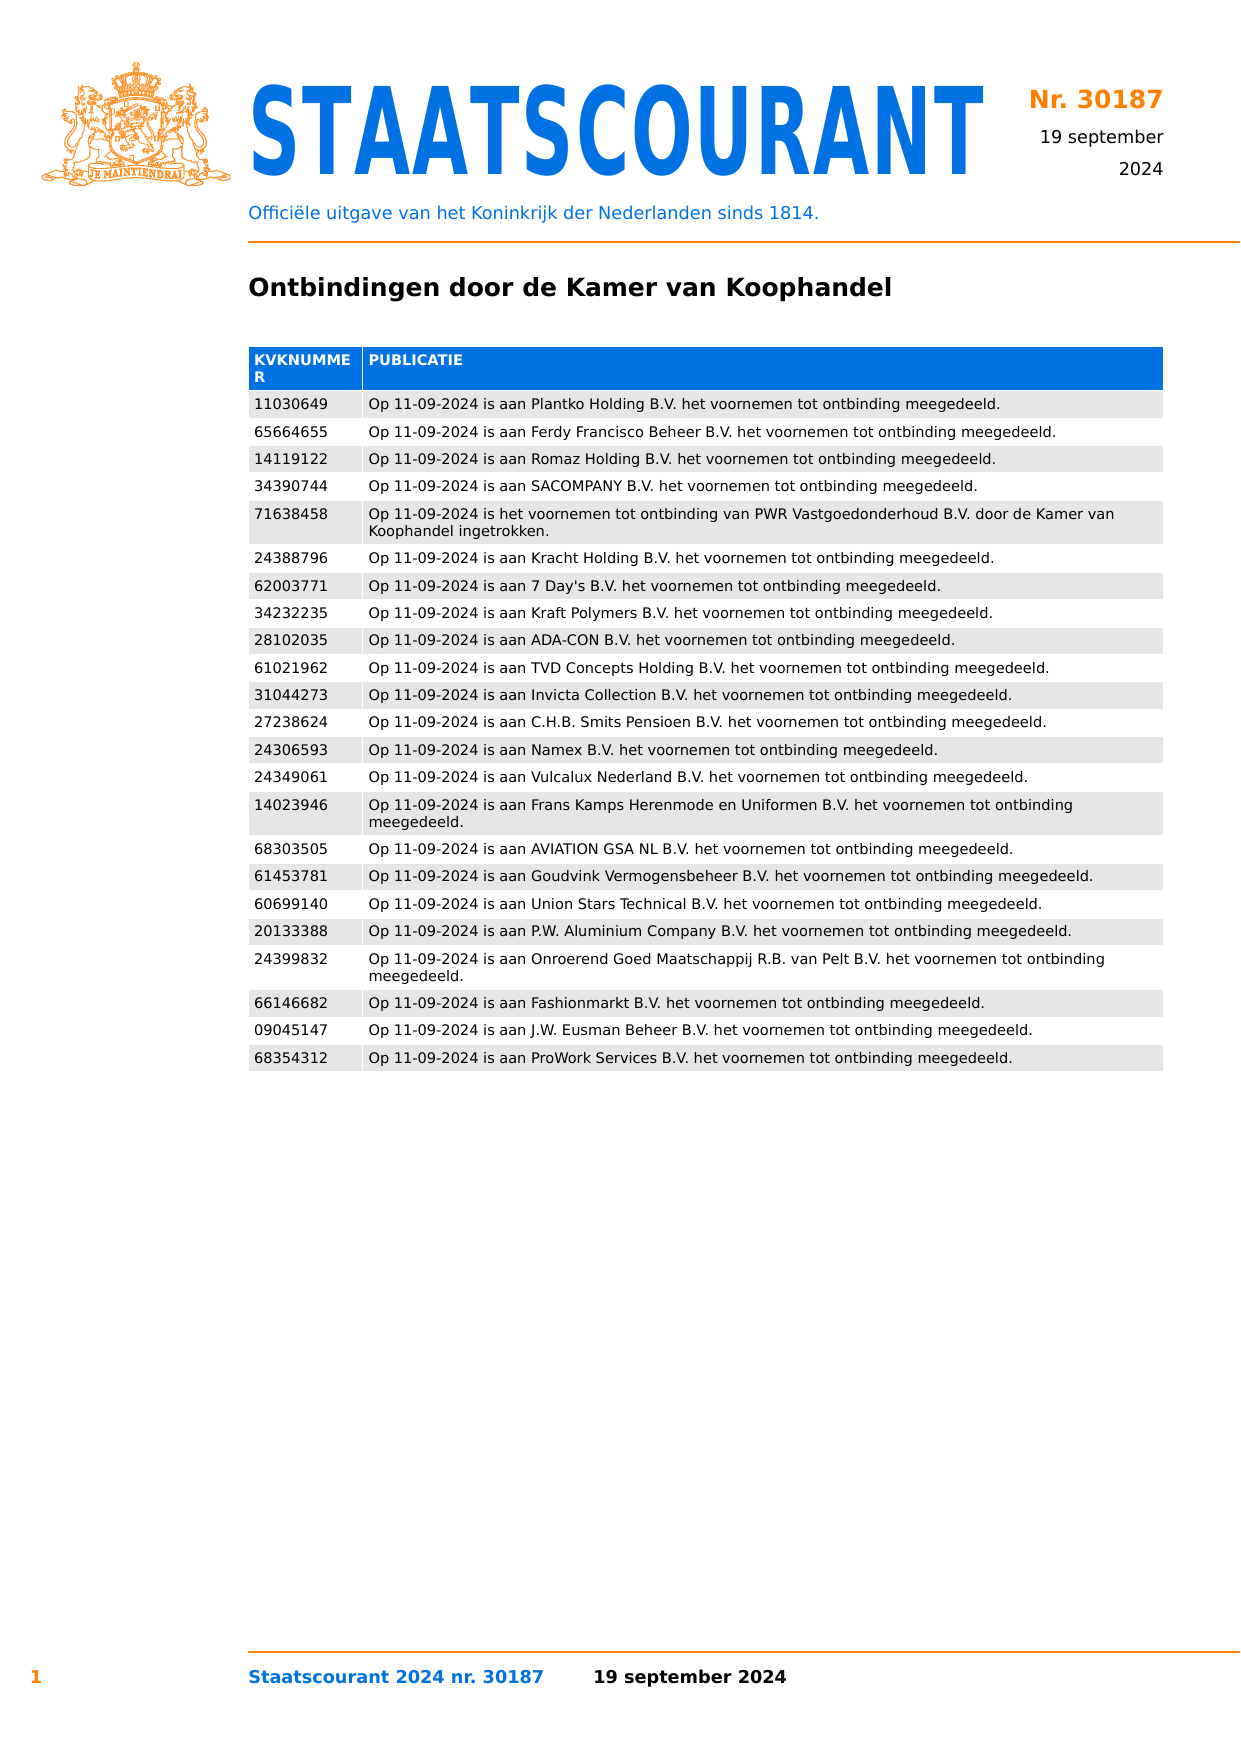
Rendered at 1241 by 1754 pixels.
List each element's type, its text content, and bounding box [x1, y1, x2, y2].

table_cell Op 11-09-2024 is aan Invicta Collection B.V. het voornemen tot ontbinding meegedeeld. [363, 682, 1163, 709]
table_cell Op 11-09-2024 is aan AVIATION GSA NL B.V. het voornemen tot ontbinding meegedeeld. [363, 836, 1163, 863]
table_cell 34390744 [249, 474, 362, 500]
table_header KVKNUMMER [249, 347, 362, 390]
table_cell Op 11-09-2024 is aan ADA-CON B.V. het voornemen tot ontbinding meegedeeld. [363, 628, 1163, 654]
table_cell Op 11-09-2024 is aan Plantko Holding B.V. het voornemen tot ontbinding meegedeeld. [363, 391, 1163, 418]
table_cell Op 11-09-2024 is aan Goudvink Vermogensbeheer B.V. het voornemen tot ontbinding meegedeeld. [363, 864, 1163, 890]
table_header STAATSCOURANT [248, 62, 998, 203]
table_cell Op 11-09-2024 is aan SACOMPANY B.V. het voornemen tot ontbinding meegedeeld. [363, 474, 1163, 500]
table_cell Op 11-09-2024 is aan P.W. Aluminium Company B.V. het voornemen tot ontbinding meegedeeld. [363, 919, 1163, 945]
table_cell 27238624 [249, 710, 362, 736]
table_cell Op 11-09-2024 is aan Ferdy Francisco Beheer B.V. het voornemen tot ontbinding meegedeeld. [363, 419, 1163, 445]
table_cell Op 11-09-2024 is aan Romaz Holding B.V. het voornemen tot ontbinding meegedeeld. [363, 446, 1163, 472]
table_cell Op 11-09-2024 is aan TVD Concepts Holding B.V. het voornemen tot ontbinding meegedeeld. [363, 655, 1163, 681]
table_cell Op 11-09-2024 is aan Union Stars Technical B.V. het voornemen tot ontbinding meegedeeld. [363, 891, 1163, 917]
picture [41, 62, 231, 186]
table_cell Officiële uitgave van het Koninkrijk der Nederlanden sinds 1814. [248, 203, 1240, 241]
table_cell Op 11-09-2024 is aan 7 Day's B.V. het voornemen tot ontbinding meegedeeld. [363, 573, 1163, 599]
table_cell Op 11-09-2024 is aan Vulcalux Nederland B.V. het voornemen tot ontbinding meegedeeld. [363, 765, 1163, 791]
table_cell 68303505 [249, 836, 362, 863]
table_cell 34232235 [249, 600, 362, 626]
table_cell Op 11-09-2024 is aan ProWork Services B.V. het voornemen tot ontbinding meegedeeld. [363, 1045, 1163, 1071]
table_cell 71638458 [249, 501, 362, 544]
table_cell 28102035 [249, 628, 362, 654]
table_cell 31044273 [249, 682, 362, 709]
table_cell 24306593 [249, 737, 362, 763]
table_cell 14023946 [249, 792, 362, 835]
subtitle Ontbindingen door de Kamer van Koophandel [248, 273, 1163, 302]
table_cell Op 11-09-2024 is aan Onroerend Goed Maatschappij R.B. van Pelt B.V. het voornemen tot ontbinding meegedeeld. [363, 946, 1163, 989]
table_header [25, 62, 248, 241]
table_header PUBLICATIE [363, 347, 1163, 390]
table_cell 24388796 [249, 545, 362, 572]
table_cell Op 11-09-2024 is aan Kracht Holding B.V. het voornemen tot ontbinding meegedeeld. [363, 545, 1163, 572]
table_cell 68354312 [249, 1045, 362, 1071]
table_cell 61453781 [249, 864, 362, 890]
table_cell Op 11-09-2024 is aan J.W. Eusman Beheer B.V. het voornemen tot ontbinding meegedeeld. [363, 1018, 1163, 1044]
table_cell 62003771 [249, 573, 362, 599]
table_cell Op 11-09-2024 is aan Fashionmarkt B.V. het voornemen tot ontbinding meegedeeld. [363, 990, 1163, 1017]
table_cell 2024 [998, 153, 1240, 203]
table_cell Op 11-09-2024 is het voornemen tot ontbinding van PWR Vastgoedonderhoud B.V. door de Kamer van Koophandel ingetrokken. [363, 501, 1163, 544]
table_cell 61021962 [249, 655, 362, 681]
table_cell Op 11-09-2024 is aan C.H.B. Smits Pensioen B.V. het voornemen tot ontbinding meegedeeld. [363, 710, 1163, 736]
table_cell 65664655 [249, 419, 362, 445]
table_cell 66146682 [249, 990, 362, 1017]
table_header Nr. 30187 [998, 62, 1240, 121]
table_cell 19 september [998, 121, 1240, 153]
table_cell Op 11-09-2024 is aan Kraft Polymers B.V. het voornemen tot ontbinding meegedeeld. [363, 600, 1163, 626]
table_cell 60699140 [249, 891, 362, 917]
table_cell 11030649 [249, 391, 362, 418]
table_cell 24349061 [249, 765, 362, 791]
table_cell 14119122 [249, 446, 362, 472]
table_cell Op 11-09-2024 is aan Frans Kamps Herenmode en Uniformen B.V. het voornemen tot ontbinding meegedeeld. [363, 792, 1163, 835]
table_cell 20133388 [249, 919, 362, 945]
table_cell 24399832 [249, 946, 362, 989]
table_cell Op 11-09-2024 is aan Namex B.V. het voornemen tot ontbinding meegedeeld. [363, 737, 1163, 763]
table_cell 09045147 [249, 1018, 362, 1044]
